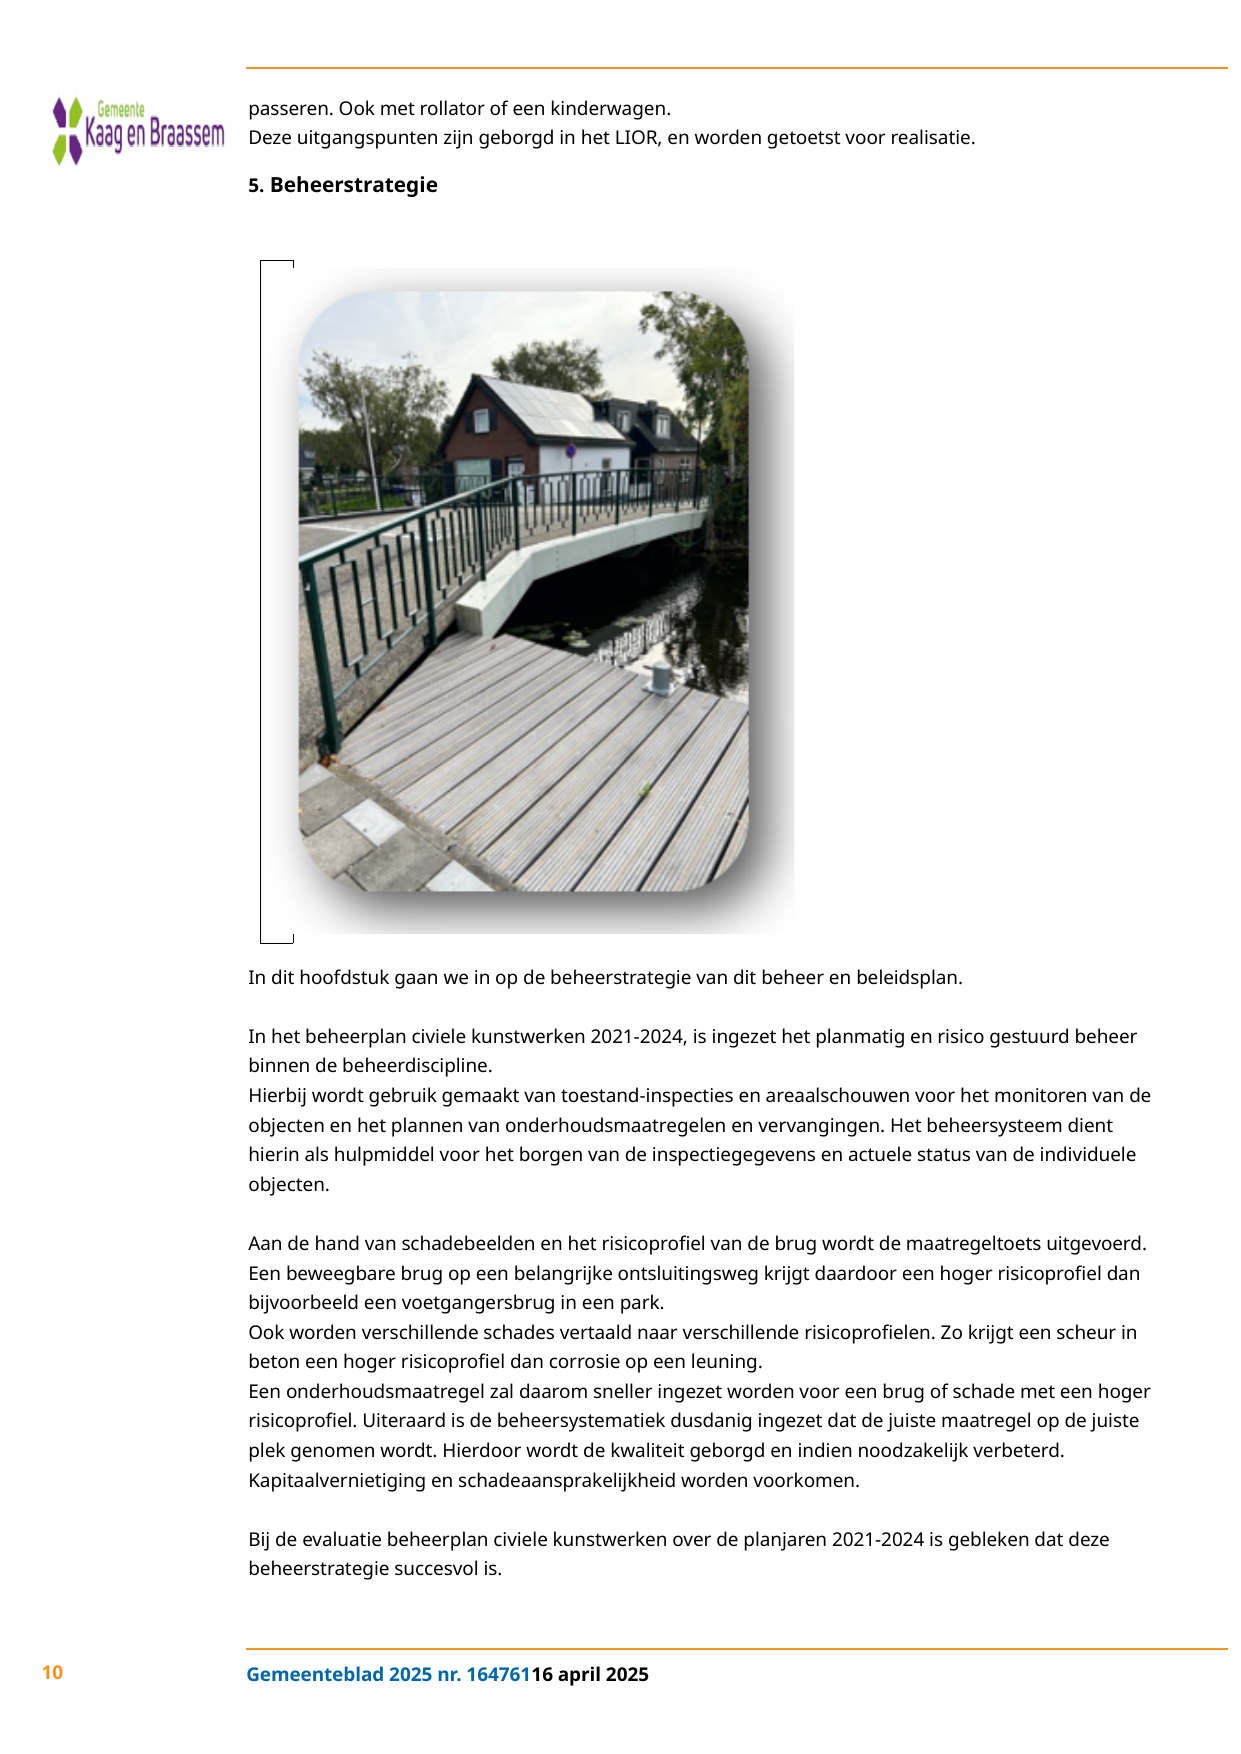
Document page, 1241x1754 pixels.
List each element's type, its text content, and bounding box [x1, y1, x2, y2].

text Hierbij wordt gebruik gemaakt van toestand-inspecties en areaalschouwen voor het monitoren van de objecten en het plannen van onderhoudsmaatregelen en vervangingen. Het beheersysteem dient hierin als hulpmiddel voor het borgen van de inspectiegegevens en actuele status van de individuele objecten. [248, 1082, 1152, 1197]
picture [268, 268, 795, 934]
text Deze uitgangspunten zijn geborgd in het LIOR, en worden getoetst voor realisatie. [248, 124, 1152, 150]
text In het beheerplan civiele kunstwerken 2021-2024, is ingezet het planmatig en risico gestuurd beheer binnen de beheerdiscipline. [248, 1023, 1152, 1078]
text 5. Beheerstrategie [248, 170, 1152, 198]
text Bij de evaluatie beheerplan civiele kunstwerken over de planjaren 2021-2024 is gebleken dat deze beheerstrategie succesvol is. [248, 1526, 1152, 1581]
picture [41, 47, 231, 172]
text Een onderhoudsmaatregel zal daarom sneller ingezet worden voor een brug of schade met een hoger risicoprofiel. Uiteraard is de beheersystematiek dusdanig ingezet dat de juiste maatregel op de juiste plek genomen wordt. Hierdoor wordt de kwaliteit geborgd en indien noodzakelijk verbeterd. Kapitaalvernietiging en schadeaansprakelijkheid worden voorkomen. [248, 1378, 1152, 1492]
text Aan de hand van schadebeelden en het risicoprofiel van de brug wordt de maatregeltoets uitgevoerd. Een beweegbare brug op een belangrijke ontsluitingsweg krijgt daardoor een hoger risicoprofiel dan bijvoorbeeld een voetgangersbrug in een park. [248, 1230, 1152, 1315]
text In dit hoofdstuk gaan we in op de beheerstrategie van dit beheer en beleidsplan. [248, 964, 1152, 989]
text Ook worden verschillende schades vertaald naar verschillende risicoprofielen. Zo krijgt een scheur in beton een hoger risicoprofiel dan corrosie op een leuning. [248, 1319, 1152, 1374]
text passeren. Ook met rollator of een kinderwagen. [248, 95, 1152, 121]
